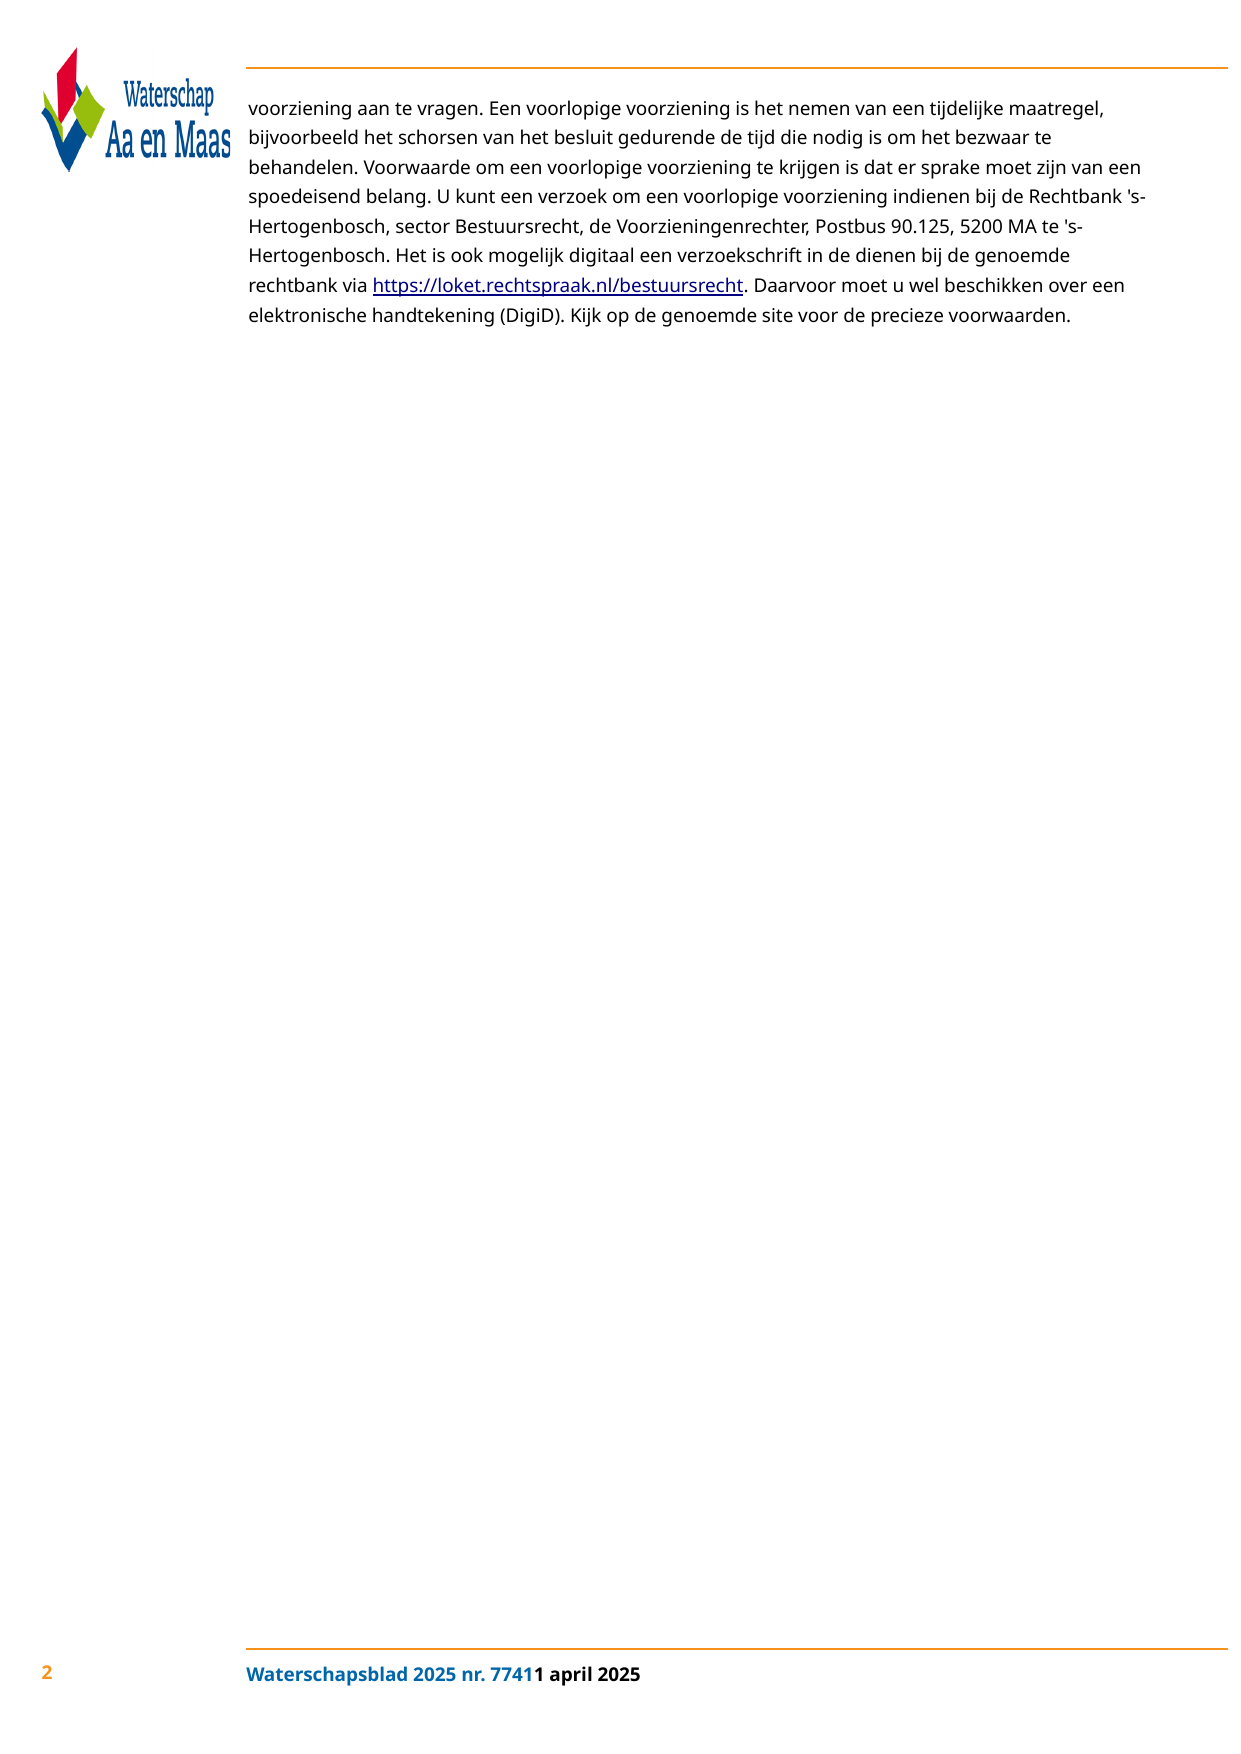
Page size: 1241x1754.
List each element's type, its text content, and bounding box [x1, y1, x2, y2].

picture [41, 47, 231, 172]
text voorziening aan te vragen. Een voorlopige voorziening is het nemen van een tijdelijke maatregel, bijvoorbeeld het schorsen van het besluit gedurende de tijd die nodig is om het bezwaar te behandelen. Voorwaarde om een voorlopige voorziening te krijgen is dat er sprake moet zijn van een spoedeisend belang. U kunt een verzoek om een voorlopige voorziening indienen bij de Rechtbank 's-Hertogenbosch, sector Bestuursrecht, de Voorzieningenrechter, Postbus 90.125, 5200 MA te 's-Hertogenbosch. Het is ook mogelijk digitaal een verzoekschrift in de dienen bij de genoemde rechtbank via https://loket.rechtspraak.nl/bestuursrecht. Daarvoor moet u wel beschikken over een elektronische handtekening (DigiD). Kijk op de genoemde site voor de precieze voorwaarden. [248, 95, 1152, 328]
